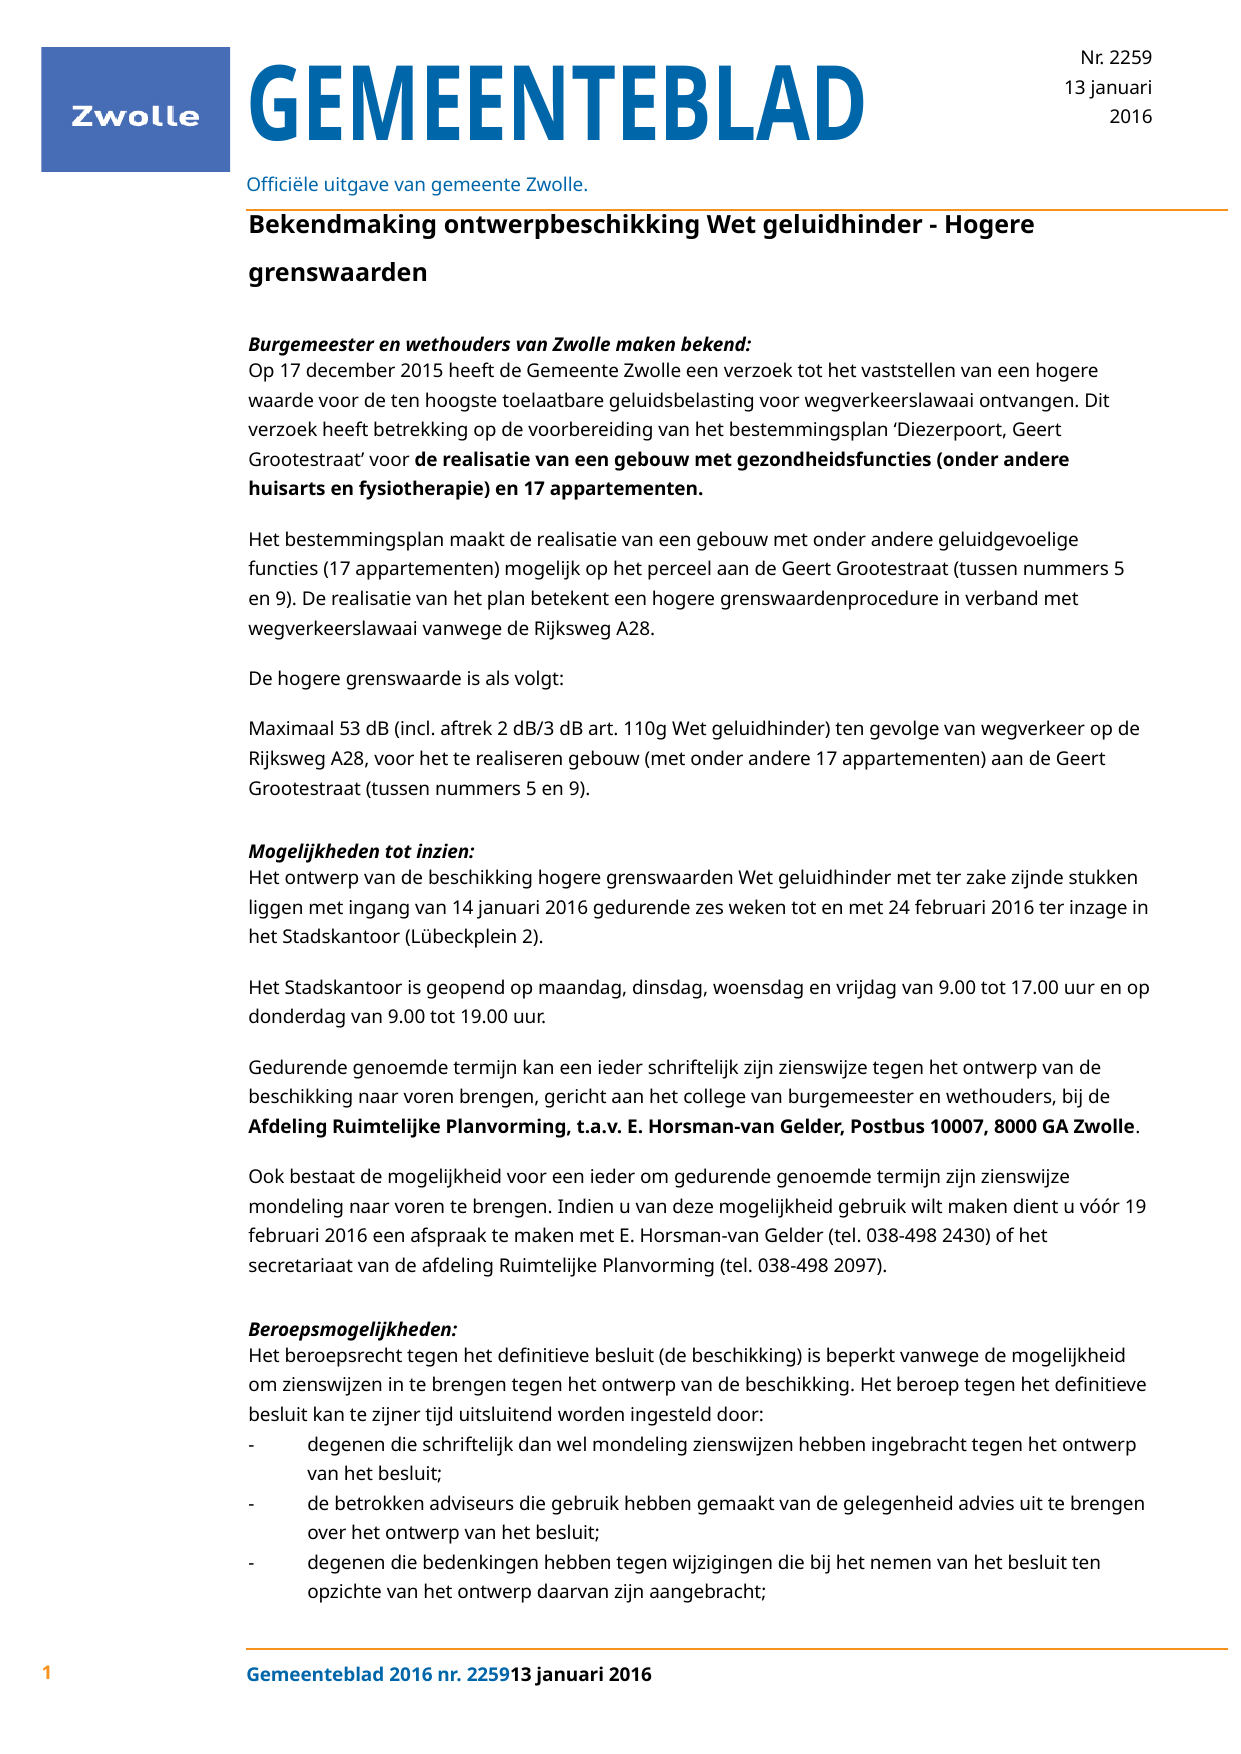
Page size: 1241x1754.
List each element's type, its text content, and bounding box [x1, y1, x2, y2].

text Het Stadskantoor is geopend op maandag, dinsdag, woensdag en vrijdag van 9.00 tot 17.00 uur en op donderdag van 9.00 tot 19.00 uur. [248, 974, 1152, 1029]
text Bekendmaking ontwerpbeschikking Wet geluidhinder - Hogere grenswaarden [248, 211, 1152, 288]
text Maximaal 53 dB (incl. aftrek 2 dB/3 dB art. 110g Wet geluidhinder) ten gevolge van wegverkeer op de Rijksweg A28, voor het te realiseren gebouw (met onder andere 17 appartementen) aan de Geert Grootestraat (tussen nummers 5 en 9). [248, 716, 1152, 800]
text Het ontwerp van de beschikking hogere grenswaarden Wet geluidhinder met ter zake zijnde stukken liggen met ingang van 14 januari 2016 gedurende zes weken tot en met 24 februari 2016 ter inzage in het Stadskantoor (Lübeckplein 2). [248, 864, 1152, 949]
text Ook bestaat de mogelijkheid voor een ieder om gedurende genoemde termijn zijn zienswijze mondeling naar voren te brengen. Indien u van deze mogelijkheid gebruik wilt maken dient u vóór 19 februari 2016 een afspraak te maken met E. Horsman-van Gelder (tel. 038-498 2430) of het secretariaat van de afdeling Ruimtelijke Planvorming (tel. 038-498 2097). [248, 1163, 1152, 1278]
text Het beroepsrecht tegen het definitieve besluit (de beschikking) is beperkt vanwege de mogelijkheid om zienswijzen in te brengen tegen het ontwerp van de beschikking. Het beroep tegen het definitieve besluit kan te zijner tijd uitsluitend worden ingesteld door: [248, 1342, 1152, 1427]
text De hogere grenswaarde is als volgt: [248, 665, 1152, 691]
list degenen die bedenkingen hebben tegen wijzigingen die bij het nemen van het besluit ten opzichte van het ontwerp daarvan zijn aangebracht; [248, 1549, 1152, 1604]
text Gedurende genoemde termijn kan een ieder schriftelijk zijn zienswijze tegen het ontwerp van de beschikking naar voren brengen, gericht aan het college van burgemeester en wethouders, bij de Afdeling Ruimtelijke Planvorming, t.a.v. E. Horsman-van Gelder, Postbus 10007, 8000 GA Zwolle. [248, 1054, 1152, 1139]
picture [41, 47, 231, 172]
text Mogelijkheden tot inzien: [248, 839, 1152, 864]
text Op 17 december 2015 heeft de Gemeente Zwolle een verzoek tot het vaststellen van een hogere waarde voor de ten hoogste toelaatbare geluidsbelasting voor wegverkeerslawaai ontvangen. Dit verzoek heeft betrekking op de voorbereiding van het bestemmingsplan ‘Diezerpoort, Geert Grootestraat’ voor de realisatie van een gebouw met gezondheidsfuncties (onder andere huisarts en fysiotherapie) en 17 appartementen. [248, 357, 1152, 501]
text Beroepsmogelijkheden: [248, 1316, 1152, 1342]
list degenen die schriftelijk dan wel mondeling zienswijzen hebben ingebracht tegen het ontwerp van het besluit; [248, 1431, 1152, 1486]
text Het bestemmingsplan maakt de realisatie van een gebouw met onder andere geluidgevoelige functies (17 appartementen) mogelijk op het perceel aan de Geert Grootestraat (tussen nummers 5 en 9). De realisatie van het plan betekent een hogere grenswaardenprocedure in verband met wegverkeerslawaai vanwege de Rijksweg A28. [248, 526, 1152, 640]
list de betrokken adviseurs die gebruik hebben gemaakt van de gelegenheid advies uit te brengen over het ontwerp van het besluit; [248, 1490, 1152, 1545]
text Burgemeester en wethouders van Zwolle maken bekend: [248, 331, 1152, 357]
